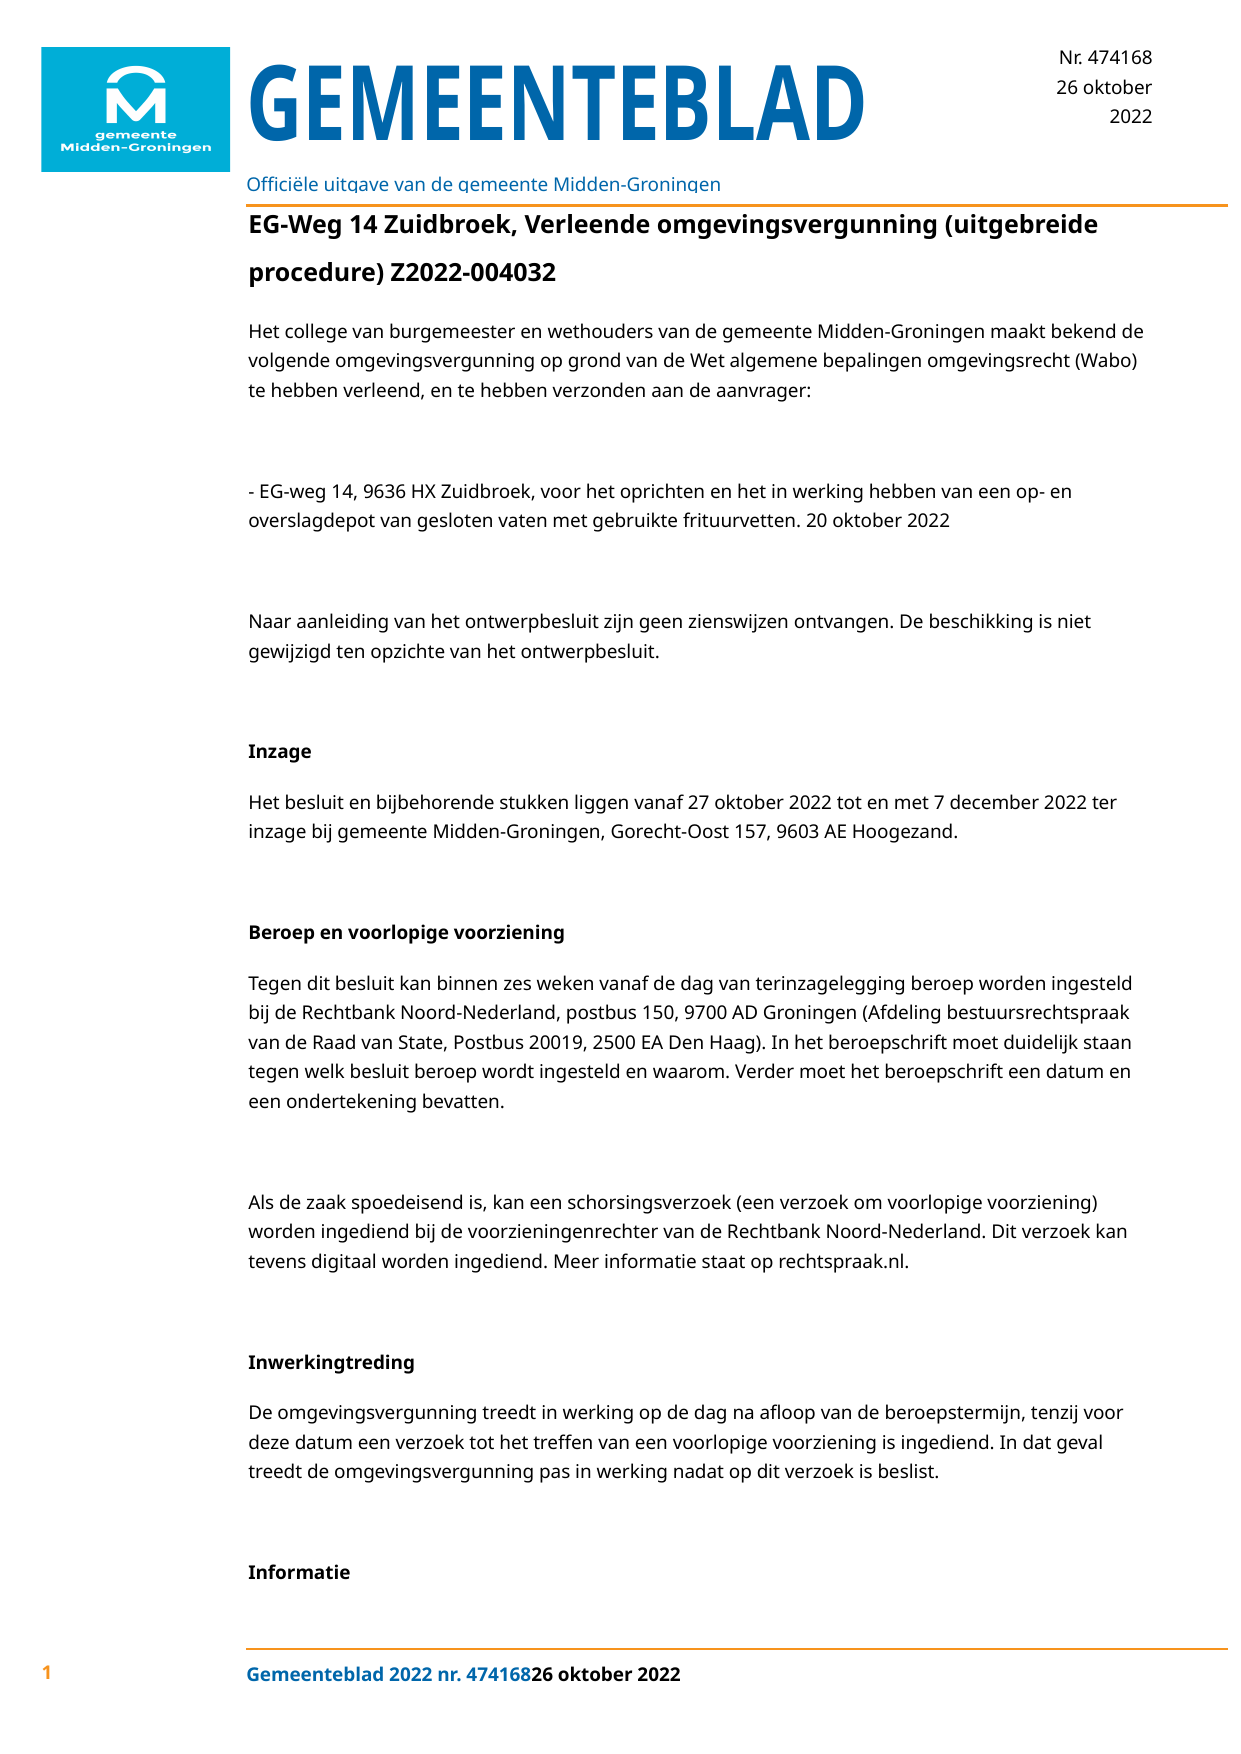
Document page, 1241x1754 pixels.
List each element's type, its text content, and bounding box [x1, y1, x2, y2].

picture [107, 89, 165, 122]
text Informatie [248, 1559, 1152, 1585]
text EG-Weg 14 Zuidbroek, Verleende omgevingsvergunning (uitgebreide procedure) Z2022-004032 [248, 207, 1152, 288]
text Tegen dit besluit kan binnen zes weken vanaf de dag van terinzagelegging beroep worden ingesteld bij de Rechtbank Noord-Nederland, postbus 150, 9700 AD Groningen (Afdeling bestuursrechtspraak van de Raad van State, Postbus 20019, 2500 EA Den Haag). In het beroepschrift moet duidelijk staan tegen welk besluit beroep wordt ingesteld en waarom. Verder moet het beroepschrift een datum en een ondertekening bevatten. [248, 970, 1152, 1114]
picture [108, 66, 164, 82]
text Het college van burgemeester en wethouders van de gemeente Midden-Groningen maakt bekend de volgende omgevingsvergunning op grond van de Wet algemene bepalingen omgevingsrecht (Wabo) te hebben verleend, en te hebben verzonden aan de aanvrager: [248, 318, 1152, 403]
text Inwerkingtreding [248, 1349, 1152, 1375]
text Naar aanleiding van het ontwerpbesluit zijn geen zienswijzen ontvangen. De beschikking is niet gewijzigd ten opzichte van het ontwerpbesluit. [248, 608, 1152, 664]
text De omgevingsvergunning treedt in werking op de dag na afloop van de beroepstermijn, tenzij voor deze datum een verzoek tot het treffen van een voorlopige voorziening is ingediend. In dat geval treedt de omgevingsvergunning pas in werking nadat op dit verzoek is beslist. [248, 1399, 1152, 1484]
picture [184, 146, 190, 153]
text Als de zaak spoedeisend is, kan een schorsingsverzoek (een verzoek om voorlopige voorziening) worden ingediend bij de voorzieningenrechter van de Rechtbank Noord-Nederland. Dit verzoek kan tevens digitaal worden ingediend. Meer informatie staat op rechtspraak.nl. [248, 1189, 1152, 1274]
text Het besluit en bijbehorende stukken liggen vanaf 27 oktober 2022 tot en met 7 december 2022 ter inzage bij gemeente Midden-Groningen, Gorecht-Oost 157, 9603 AE Hoogezand. [248, 789, 1152, 844]
text - EG-weg 14, 9636 HX Zuidbroek, voor het oprichten en het in werking hebben van een op- en overslagdepot van gesloten vaten met gebruikte frituurvetten. 20 oktober 2022 [248, 478, 1152, 533]
text Inzage [248, 739, 1152, 764]
text Beroep en voorlopige voorziening [248, 919, 1152, 945]
